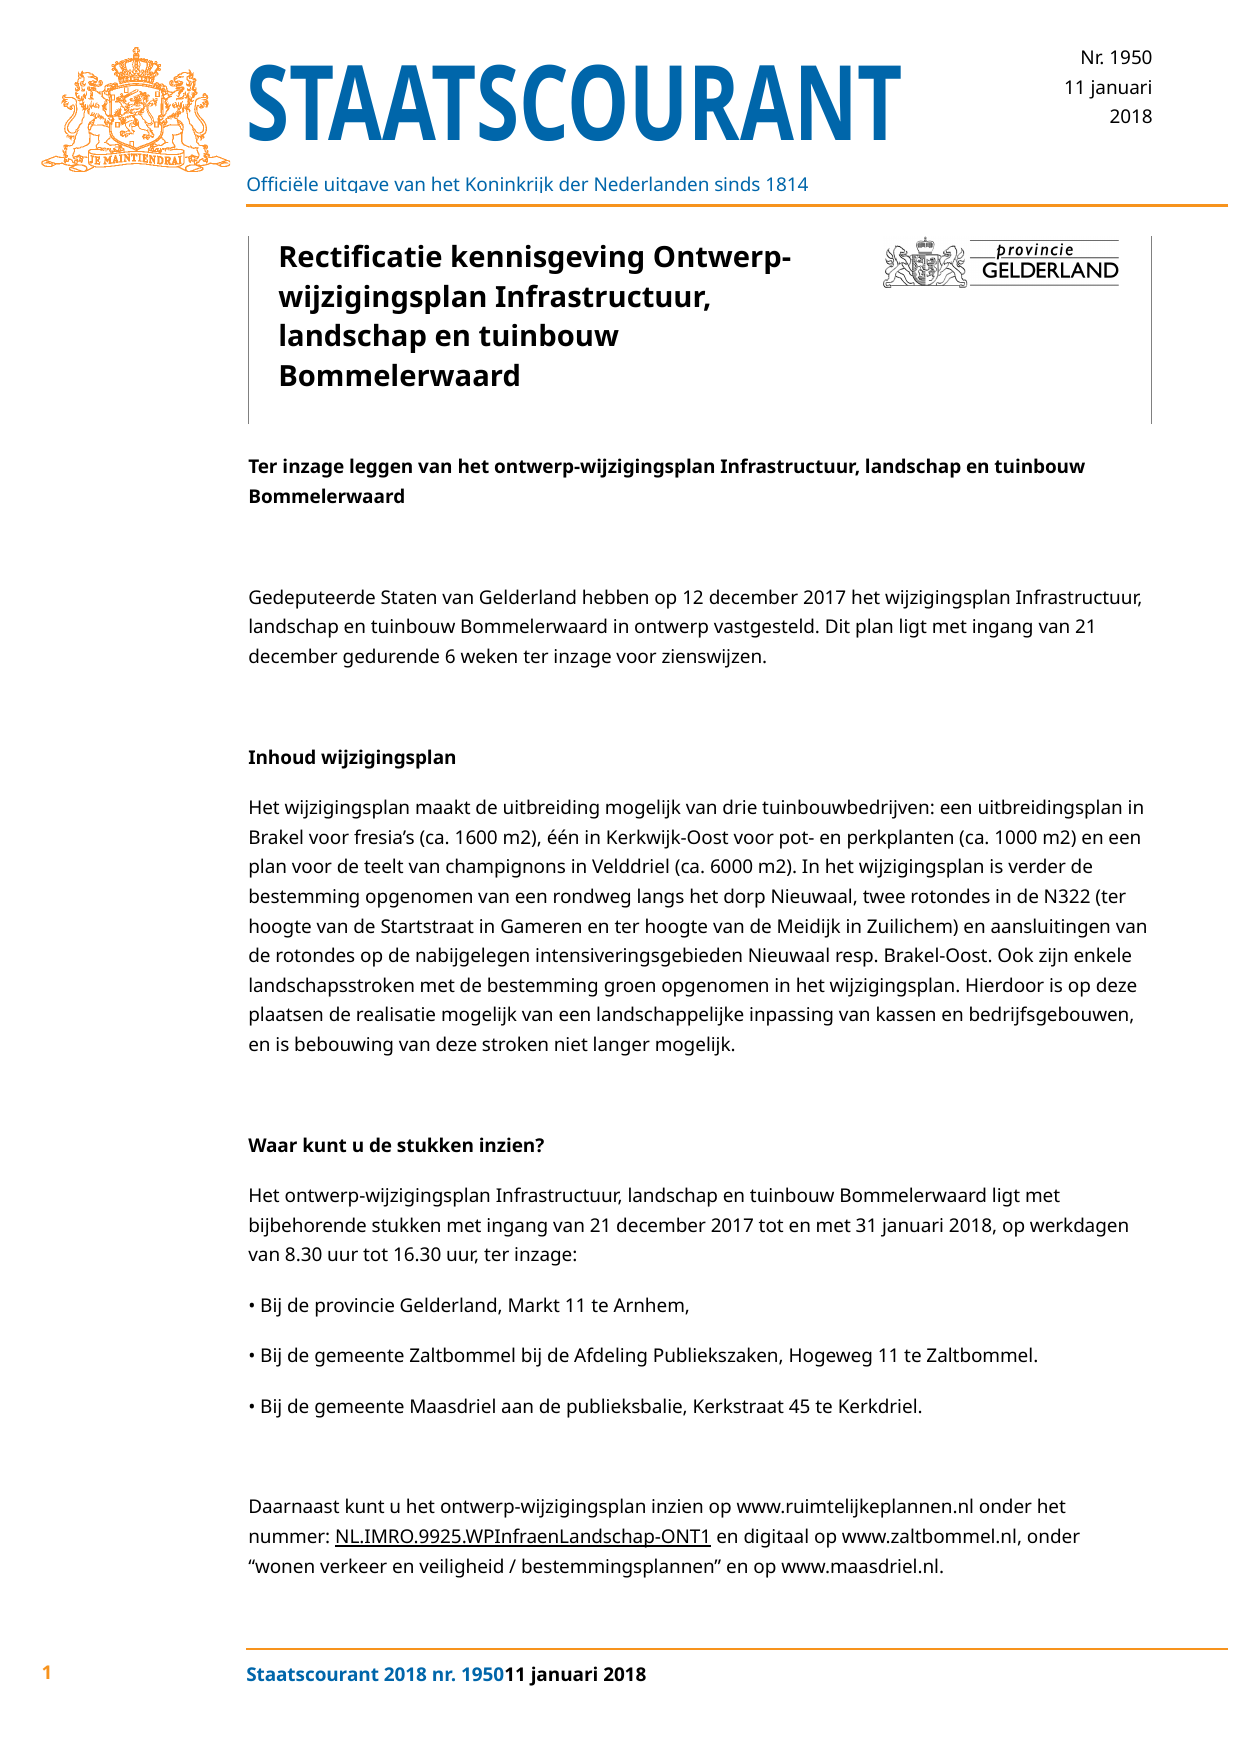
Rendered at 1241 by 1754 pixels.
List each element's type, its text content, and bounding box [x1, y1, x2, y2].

text Ter inzage leggen van het ontwerp-wijzigingsplan Infrastructuur, landschap en tuinbouw Bommelerwaard [248, 454, 1152, 509]
text • Bij de provincie Gelderland, Markt 11 te Arnhem, [248, 1292, 1152, 1318]
picture [882, 236, 1119, 290]
table_header [850, 236, 1151, 424]
text Waar kunt u de stukken inzien? [248, 1132, 1152, 1158]
text Inhoud wijzigingsplan [248, 744, 1152, 770]
text • Bij de gemeente Zaltbommel bij de Afdeling Publiekszaken, Hogeweg 11 te Zaltbommel. [248, 1342, 1152, 1368]
table_header Rectificatie kennisgeving Ontwerp-wijzigingsplan Infrastructuur, landschap en tuinbouw Bommelerwaard [249, 236, 850, 424]
picture [41, 47, 231, 172]
text Gedeputeerde Staten van Gelderland hebben op 12 december 2017 het wijzigingsplan Infrastructuur, landschap en tuinbouw Bommelerwaard in ontwerp vastgesteld. Dit plan ligt met ingang van 21 december gedurende 6 weken ter inzage voor zienswijzen. [248, 584, 1152, 669]
text • Bij de gemeente Maasdriel aan de publieksbalie, Kerkstraat 45 te Kerkdriel. [248, 1393, 1152, 1418]
text Daarnaast kunt u het ontwerp-wijzigingsplan inzien op www.ruimtelijkeplannen.nl onder het nummer: NL.IMRO.9925.WPInfraenLandschap-ONT1 en digitaal op www.zaltbommel.nl, onder “wonen verkeer en veiligheid / bestemmingsplannen” en op www.maasdriel.nl. [248, 1494, 1152, 1578]
text Het ontwerp-wijzigingsplan Infrastructuur, landschap en tuinbouw Bommelerwaard ligt met bijbehorende stukken met ingang van 21 december 2017 tot en met 31 januari 2018, op werkdagen van 8.30 uur tot 16.30 uur, ter inzage: [248, 1182, 1152, 1267]
text Het wijzigingsplan maakt de uitbreiding mogelijk van drie tuinbouwbedrijven: een uitbreidingsplan in Brakel voor fresia’s (ca. 1600 m2), één in Kerkwijk-Oost voor pot- en perkplanten (ca. 1000 m2) en een plan voor de teelt van champignons in Velddriel (ca. 6000 m2). In het wijzigingsplan is verder de bestemming opgenomen van een rondweg langs het dorp Nieuwaal, twee rotondes in de N322 (ter hoogte van de Startstraat in Gameren en ter hoogte van de Meidijk in Zuilichem) en aansluitingen van de rotondes op de nabijgelegen intensiveringsgebieden Nieuwaal resp. Brakel-Oost. Ook zijn enkele landschapsstroken met de bestemming groen opgenomen in het wijzigingsplan. Hierdoor is op deze plaatsen de realisatie mogelijk van een landschappelijke inpassing van kassen en bedrijfsgebouwen, en is bebouwing van deze stroken niet langer mogelijk. [248, 794, 1152, 1057]
